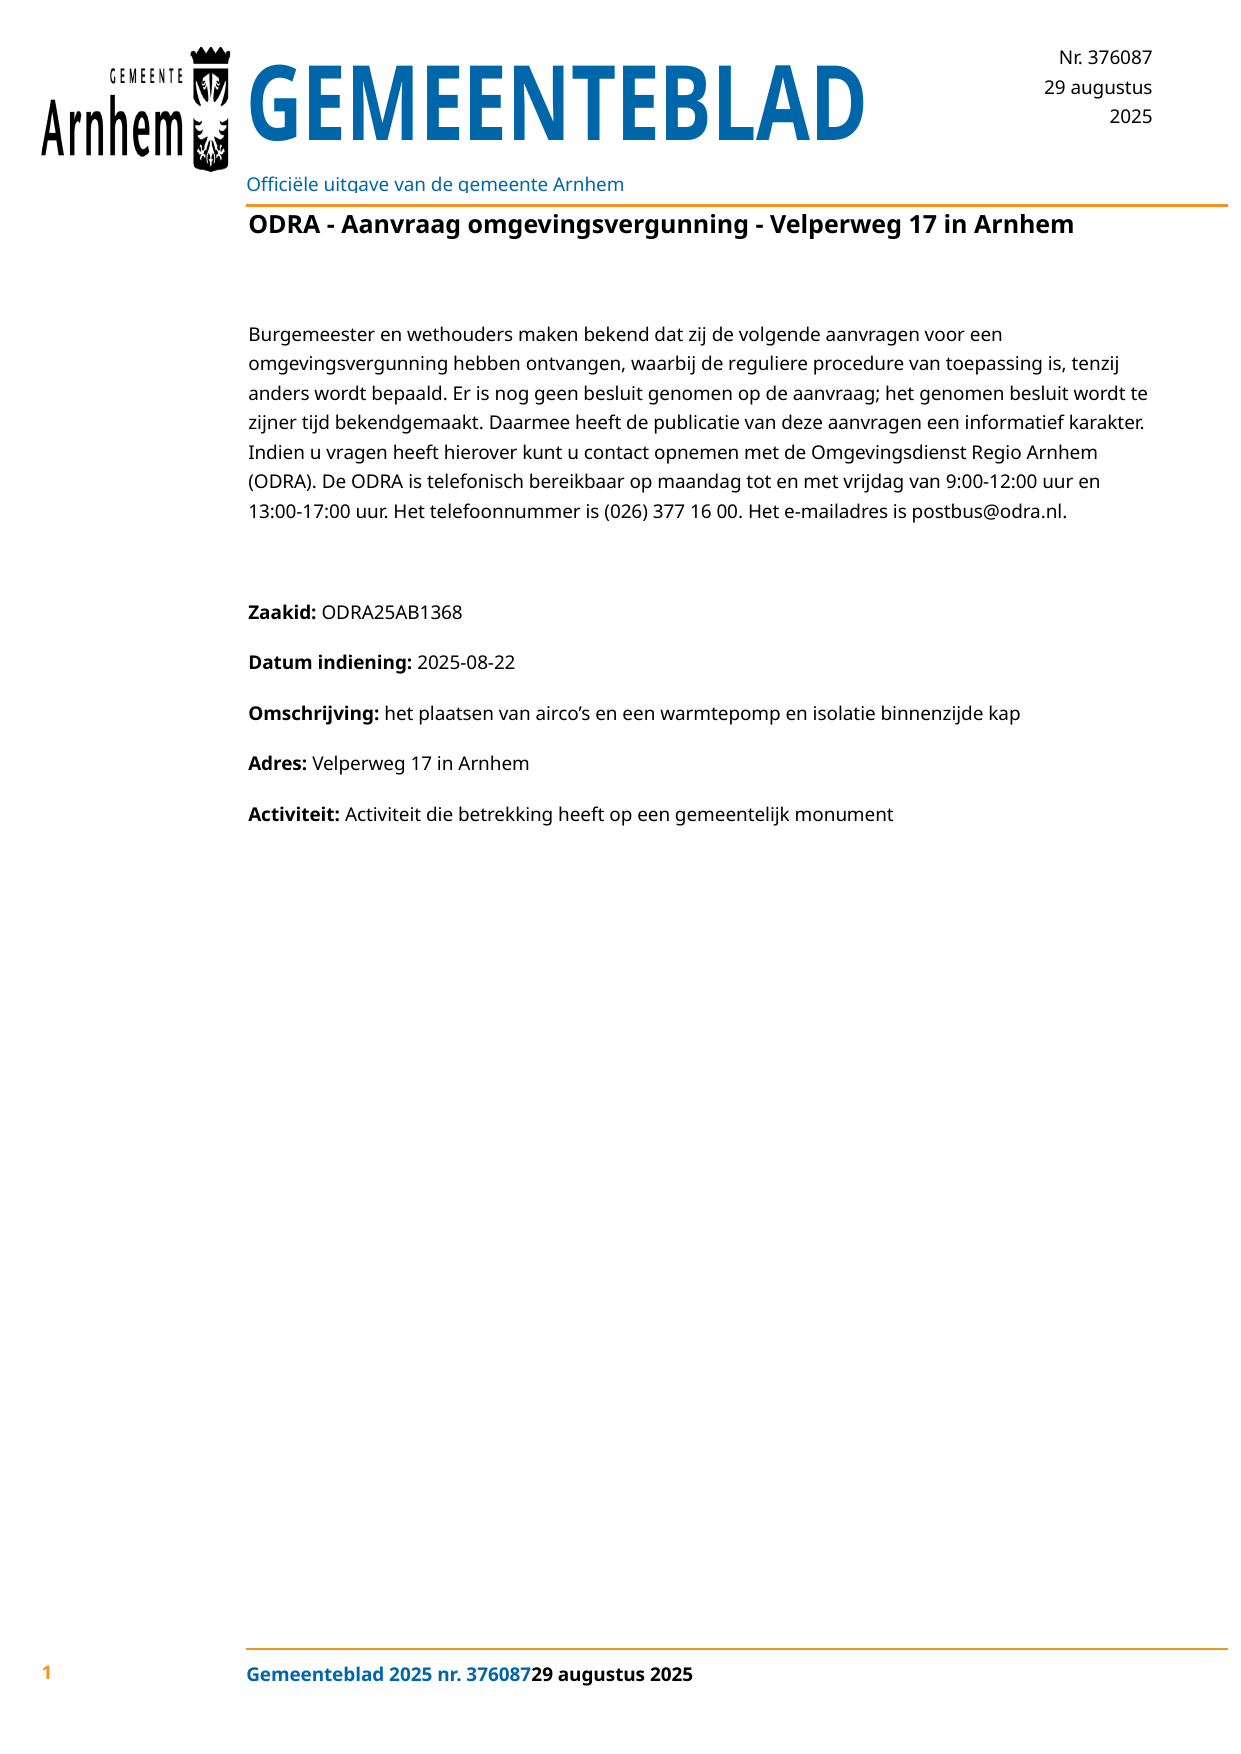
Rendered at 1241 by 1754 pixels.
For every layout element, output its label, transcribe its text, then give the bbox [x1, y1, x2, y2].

text Datum indiening: 2025-08-22 [248, 649, 1152, 675]
text Omschrijving: het plaatsen van airco’s en een warmtepomp en isolatie binnenzijde kap [248, 700, 1152, 726]
text Zaakid: ODRA25AB1368 [248, 599, 1152, 625]
text Burgemeester en wethouders maken bekend dat zij de volgende aanvragen voor een omgevingsvergunning hebben ontvangen, waarbij de reguliere procedure van toepassing is, tenzij anders wordt bepaald. Er is nog geen besluit genomen op de aanvraag; het genomen besluit wordt te zijner tijd bekendgemaakt. Daarmee heeft de publicatie van deze aanvragen een informatief karakter. Indien u vragen heeft hierover kunt u contact opnemen met de Omgevingsdienst Regio Arnhem (ODRA). De ODRA is telefonisch bereikbaar op maandag tot en met vrijdag van 9:00-12:00 uur en 13:00-17:00 uur. Het telefoonnummer is (026) 377 16 00. Het e-mailadres is postbus@odra.nl. [248, 321, 1152, 524]
text Adres: Velperweg 17 in Arnhem [248, 750, 1152, 776]
text ODRA - Aanvraag omgevingsvergunning - Velperweg 17 in Arnhem [248, 207, 1152, 241]
picture [41, 47, 231, 172]
text Activiteit: Activiteit die betrekking heeft op een gemeentelijk monument [248, 801, 1152, 826]
